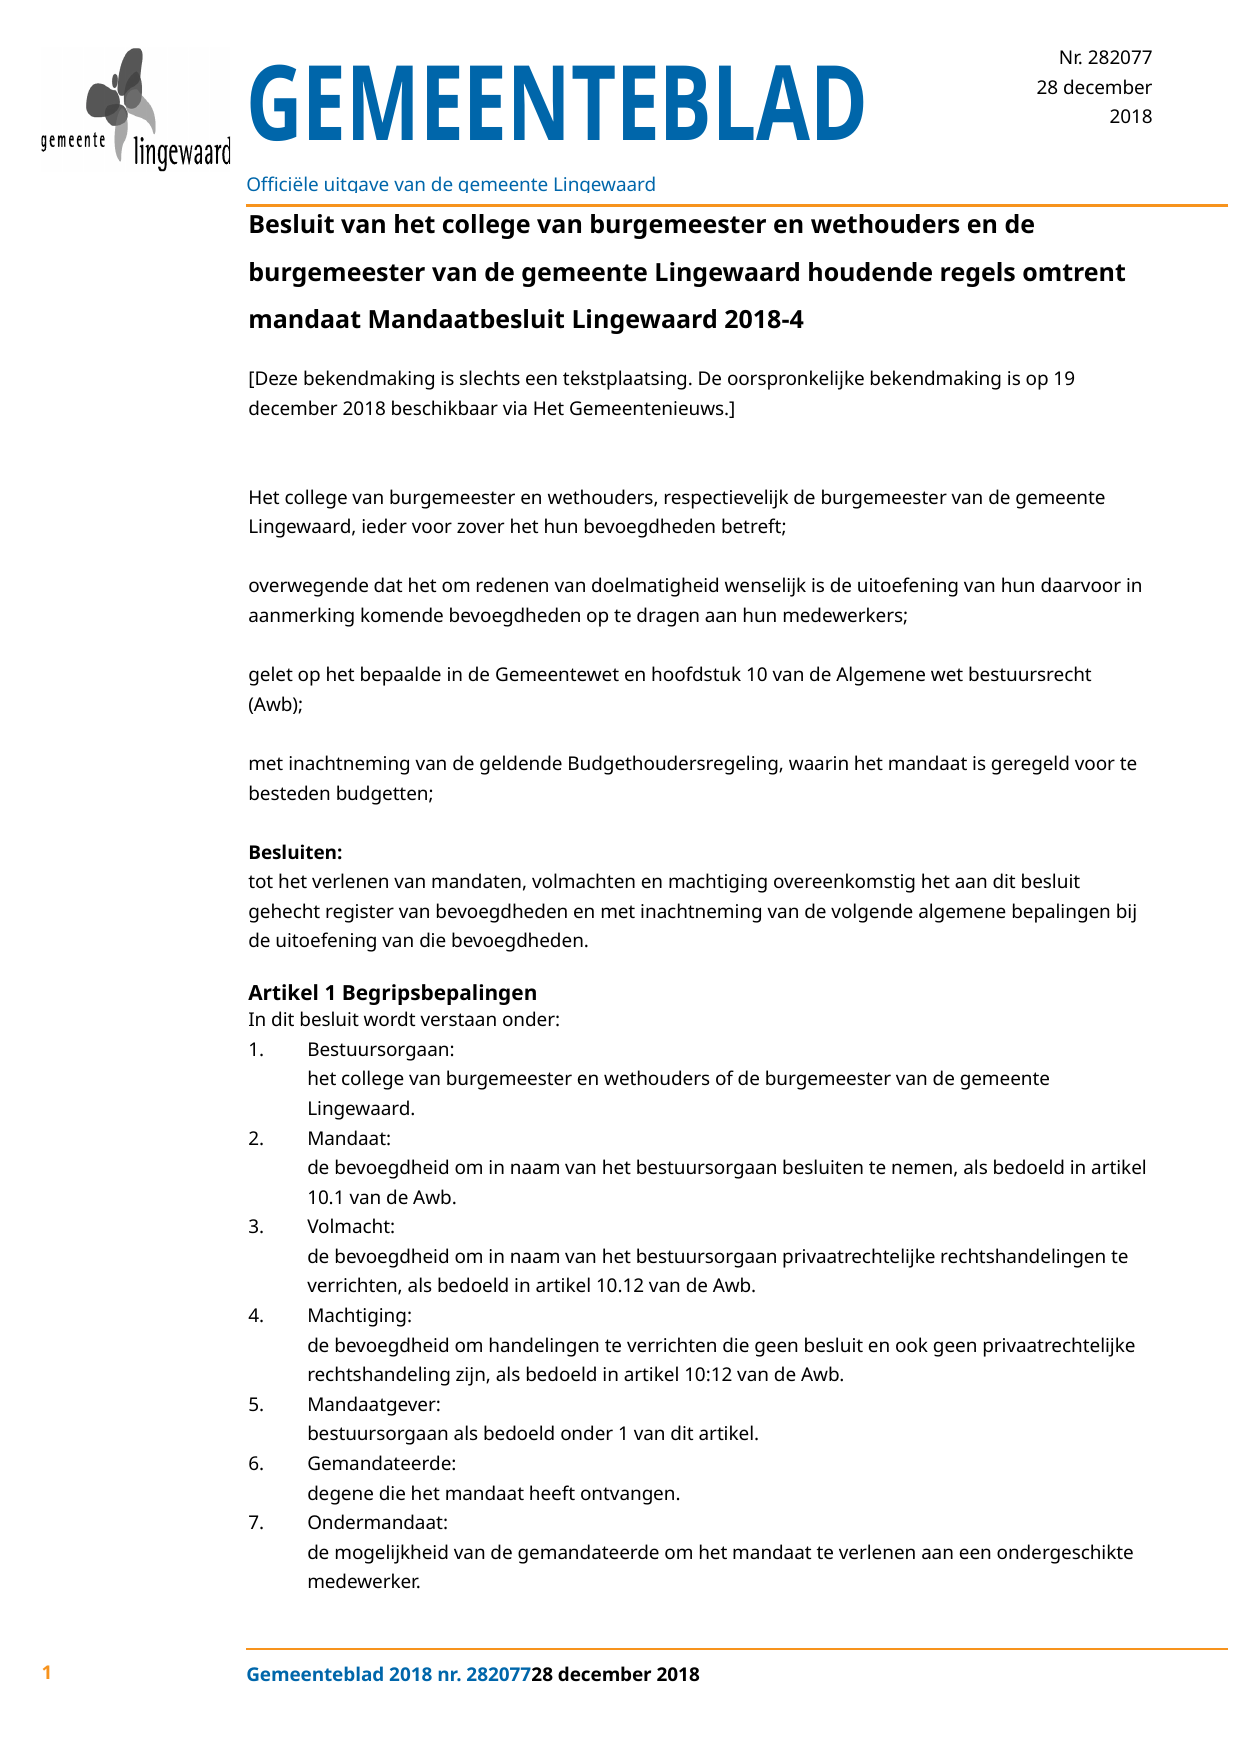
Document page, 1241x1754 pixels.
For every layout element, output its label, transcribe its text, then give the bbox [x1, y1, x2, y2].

text met inachtneming van de geldende Budgethoudersregeling, waarin het mandaat is geregeld voor te besteden budgetten; [248, 750, 1152, 805]
list het college van burgemeester en wethouders of de burgemeester van de gemeente Lingewaard. [248, 1066, 1152, 1121]
text Artikel 1 Begripsbepalingen [248, 978, 1152, 1006]
text Het college van burgemeester en wethouders, respectievelijk de burgemeester van de gemeente Lingewaard, ieder voor zover het hun bevoegdheden betreft; [248, 484, 1152, 539]
list Volmacht: [248, 1213, 1152, 1239]
text overwegende dat het om redenen van doelmatigheid wenselijk is de uitoefening van hun daarvoor in aanmerking komende bevoegdheden op te dragen aan hun medewerkers; [248, 573, 1152, 628]
list de bevoegdheid om handelingen te verrichten die geen besluit en ook geen privaatrechtelijke rechtshandeling zijn, als bedoeld in artikel 10:12 van de Awb. [248, 1332, 1152, 1387]
list de mogelijkheid van de gemandateerde om het mandaat te verlenen aan een ondergeschikte medewerker. [248, 1539, 1152, 1594]
text Besluiten: [248, 839, 1152, 864]
text [Deze bekendmaking is slechts een tekstplaatsing. De oorspronkelijke bekendmaking is op 19 december 2018 beschikbaar via Het Gemeentenieuws.] [248, 366, 1152, 421]
list de bevoegdheid om in naam van het bestuursorgaan privaatrechtelijke rechtshandelingen te verrichten, als bedoeld in artikel 10.12 van de Awb. [248, 1243, 1152, 1298]
list degene die het mandaat heeft ontvangen. [248, 1480, 1152, 1506]
list Mandaat: [248, 1125, 1152, 1151]
list de bevoegdheid om in naam van het bestuursorgaan besluiten te nemen, als bedoeld in artikel 10.1 van de Awb. [248, 1154, 1152, 1210]
list Mandaatgever: [248, 1391, 1152, 1417]
text tot het verlenen van mandaten, volmachten en machtiging overeenkomstig het aan dit besluit gehecht register van bevoegdheden en met inachtneming van de volgende algemene bepalingen bij de uitoefening van die bevoegdheden. [248, 868, 1152, 953]
text In dit besluit wordt verstaan onder: [248, 1006, 1152, 1032]
text gelet op het bepaalde in de Gemeentewet en hoofdstuk 10 van de Algemene wet bestuursrecht (Awb); [248, 661, 1152, 717]
list Bestuursorgaan: [248, 1036, 1152, 1062]
list bestuursorgaan als bedoeld onder 1 van dit artikel. [248, 1421, 1152, 1446]
list Machtiging: [248, 1302, 1152, 1328]
picture [41, 47, 231, 172]
list Ondermandaat: [248, 1509, 1152, 1535]
list Gemandateerde: [248, 1450, 1152, 1476]
text Besluit van het college van burgemeester en wethouders en de burgemeester van de gemeente Lingewaard houdende regels omtrent mandaat Mandaatbesluit Lingewaard 2018-4 [248, 207, 1152, 336]
